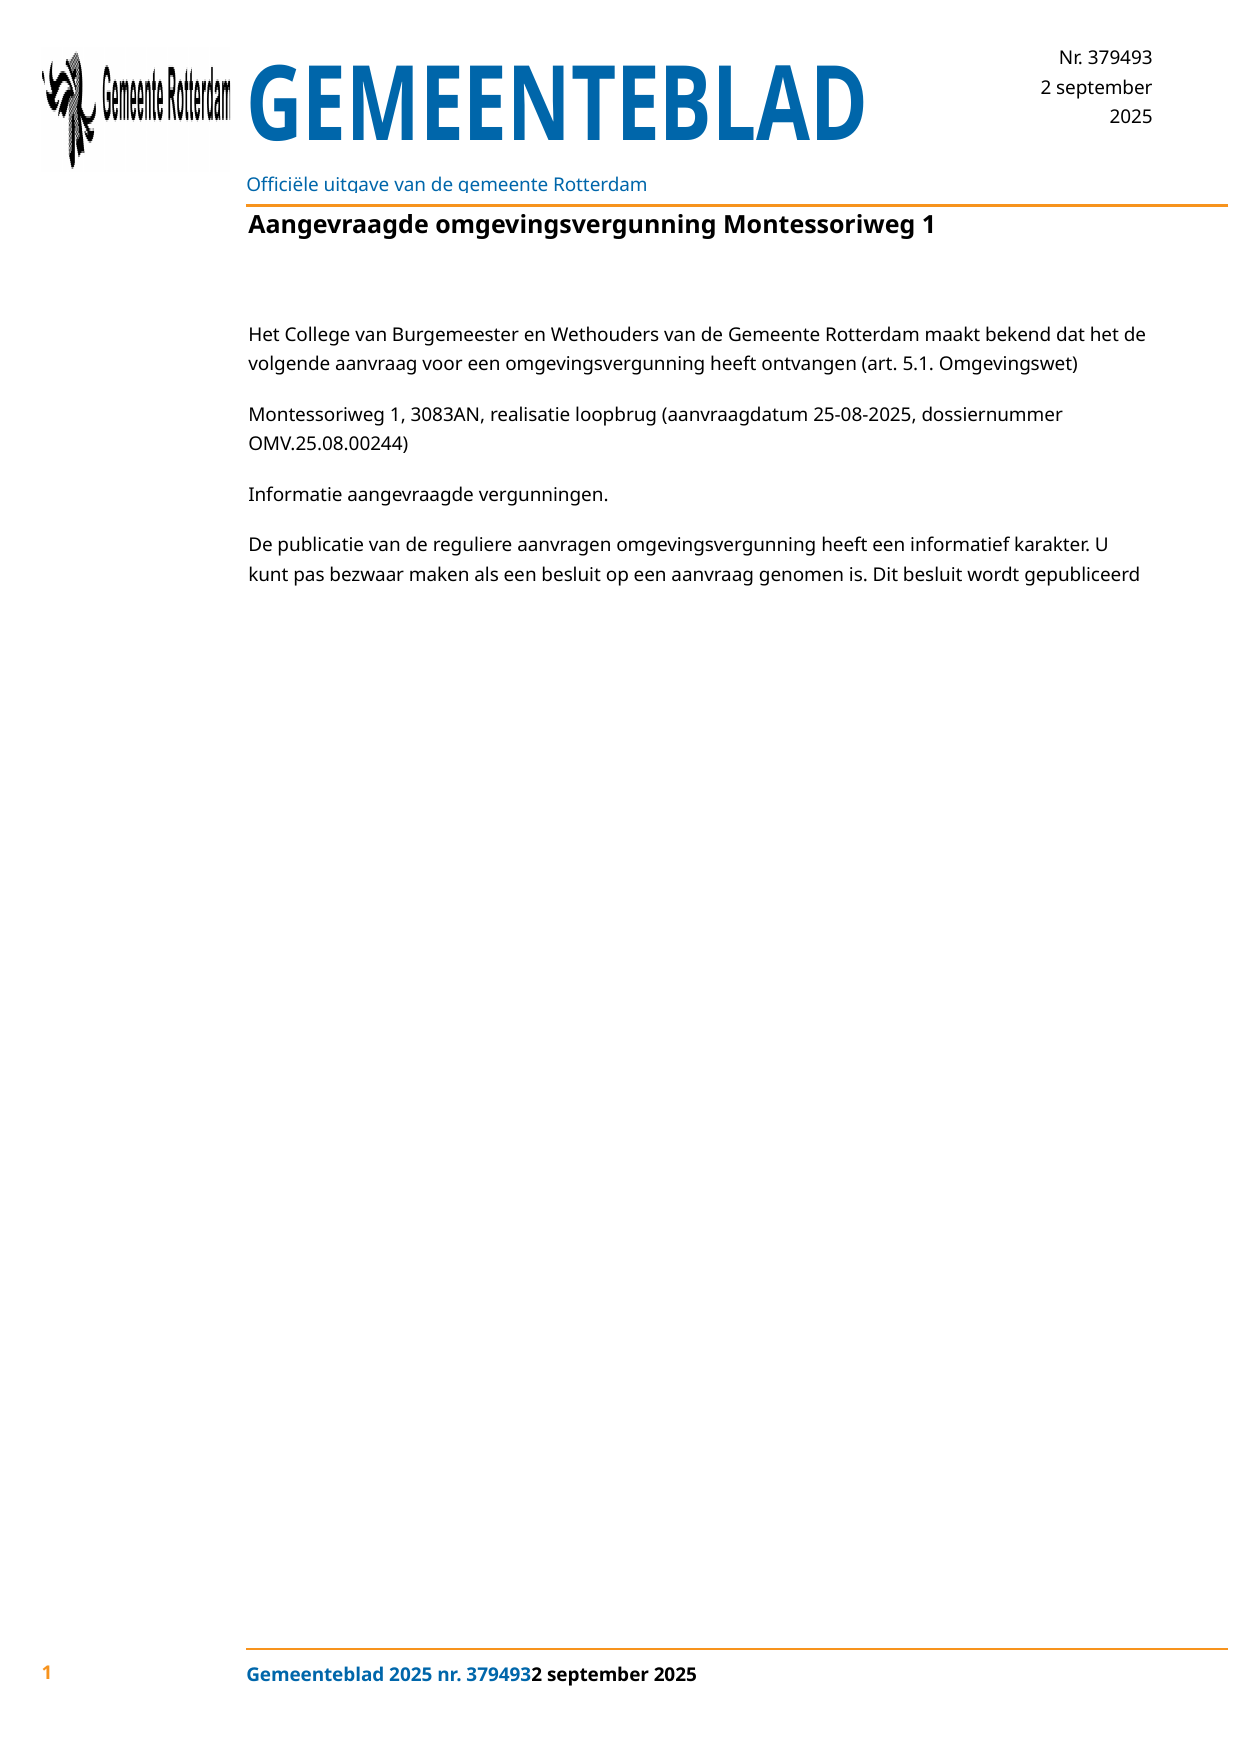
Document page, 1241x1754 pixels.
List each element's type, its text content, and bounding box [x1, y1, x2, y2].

text Het College van Burgemeester en Wethouders van de Gemeente Rotterdam maakt bekend dat het de volgende aanvraag voor een omgevingsvergunning heeft ontvangen (art. 5.1. Omgevingswet) [248, 321, 1152, 376]
text De publicatie van de reguliere aanvragen omgevingsvergunning heeft een informatief karakter. U kunt pas bezwaar maken als een besluit op een aanvraag genomen is. Dit besluit wordt gepubliceerd [248, 531, 1152, 586]
text Informatie aangevraagde vergunningen. [248, 481, 1152, 506]
picture [41, 47, 231, 172]
text Aangevraagde omgevingsvergunning Montessoriweg 1 [248, 207, 1152, 241]
text Montessoriweg 1, 3083AN, realisatie loopbrug (aanvraagdatum 25-08-2025, dossiernummer OMV.25.08.00244) [248, 401, 1152, 456]
